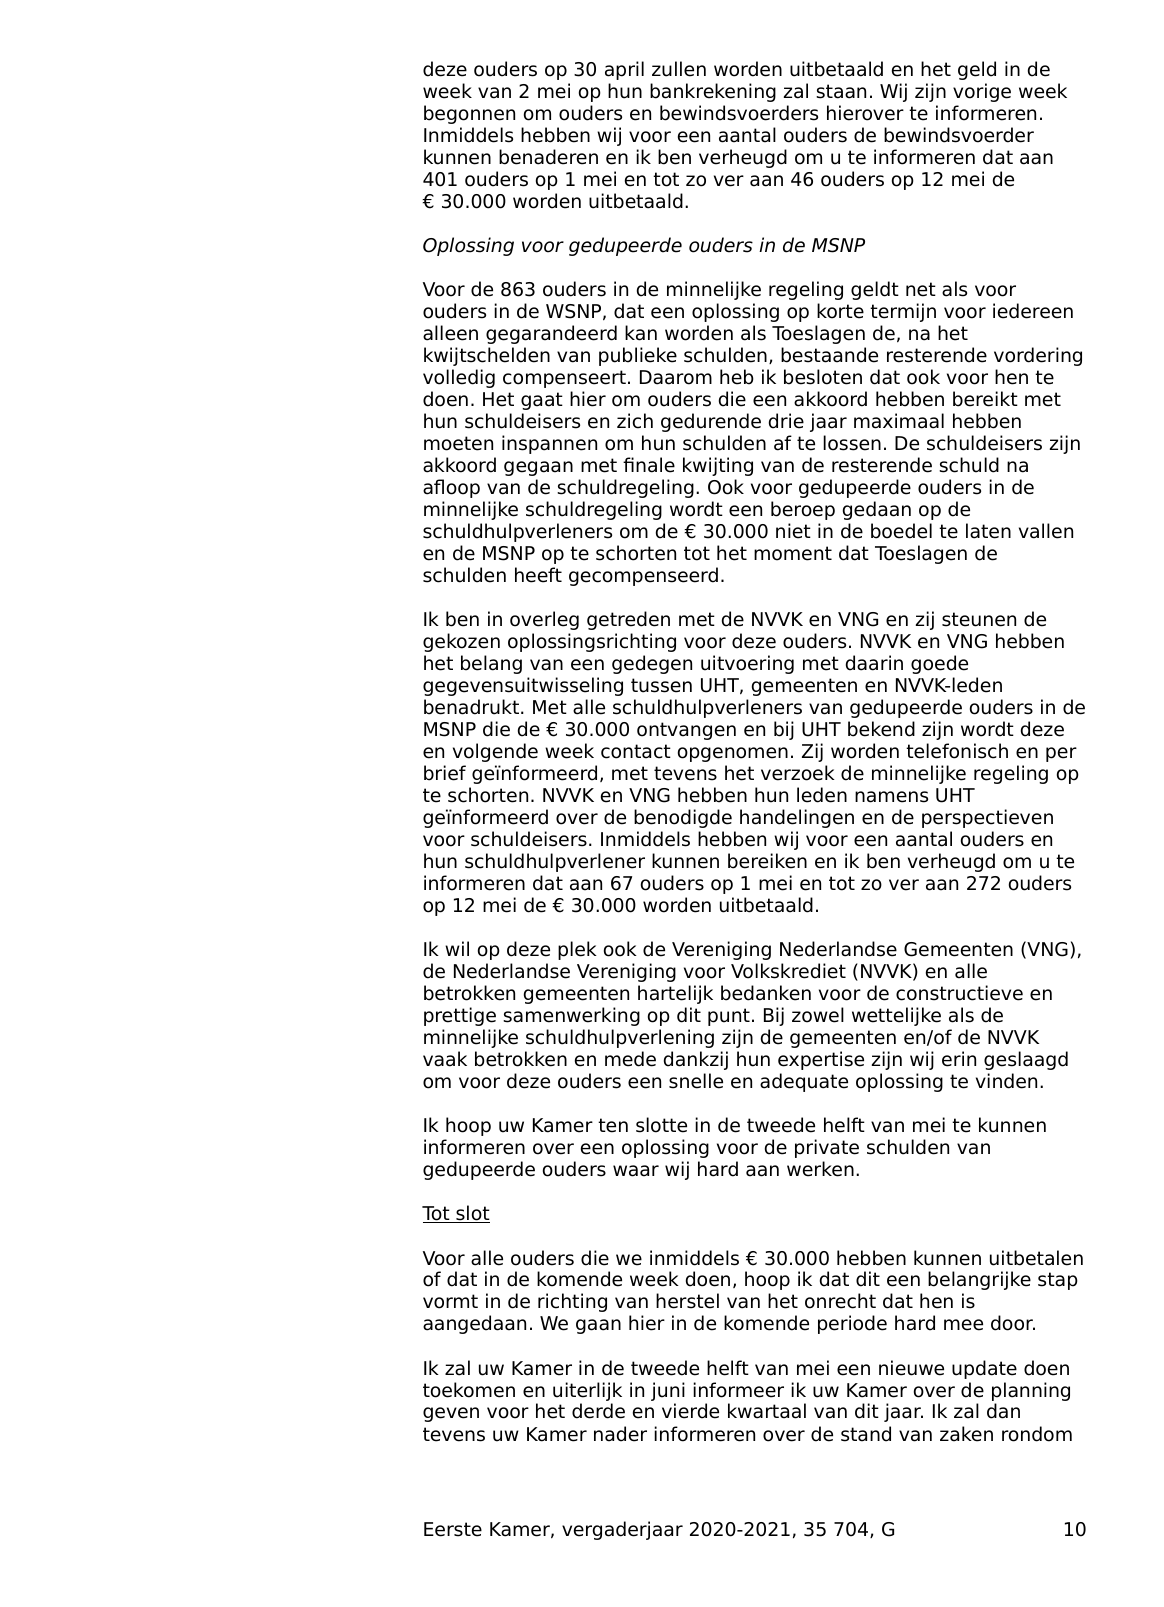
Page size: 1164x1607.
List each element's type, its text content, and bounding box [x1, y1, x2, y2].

text Ik hoop uw Kamer ten slotte in de tweede helft van mei te kunnen informeren over een oplossing voor de private schulden van gedupeerde ouders waar wij hard aan werken. [422, 1115, 1087, 1181]
text Ik wil op deze plek ook de Vereniging Nederlandse Gemeenten (VNG), de Nederlandse Vereniging voor Volkskrediet (NVVK) en alle betrokken gemeenten hartelijk bedanken voor de constructieve en prettige samenwerking op dit punt. Bij zowel wettelijke als de minnelijke schuldhulpverlening zijn de gemeenten en/of de NVVK vaak betrokken en mede dankzij hun expertise zijn wij erin geslaagd om voor deze ouders een snelle en adequate oplossing te vinden. [422, 939, 1087, 1093]
text deze ouders op 30 april zullen worden uitbetaald en het geld in de week van 2 mei op hun bankrekening zal staan. Wij zijn vorige week begonnen om ouders en bewindsvoerders hierover te informeren. Inmiddels hebben wij voor een aantal ouders de bewindsvoerder kunnen benaderen en ik ben verheugd om u te informeren dat aan 401 ouders op 1 mei en tot zo ver aan 46 ouders op 12 mei de € 30.000 worden uitbetaald. [422, 59, 1087, 213]
text Ik ben in overleg getreden met de NVVK en VNG en zij steunen de gekozen oplossingsrichting voor deze ouders. NVVK en VNG hebben het belang van een gedegen uitvoering met daarin goede gegevensuitwisseling tussen UHT, gemeenten en NVVK-leden benadrukt. Met alle schuldhulpverleners van gedupeerde ouders in de MSNP die de € 30.000 ontvangen en bij UHT bekend zijn wordt deze en volgende week contact opgenomen. Zij worden telefonisch en per brief geïnformeerd, met tevens het verzoek de minnelijke regeling op te schorten. NVVK en VNG hebben hun leden namens UHT geïnformeerd over de benodigde handelingen en de perspectieven voor schuldeisers. Inmiddels hebben wij voor een aantal ouders en hun schuldhulpverlener kunnen bereiken en ik ben verheugd om u te informeren dat aan 67 ouders op 1 mei en tot zo ver aan 272 ouders op 12 mei de € 30.000 worden uitbetaald. [422, 609, 1087, 917]
subtitle Oplossing voor gedupeerde ouders in de MSNP [422, 235, 1087, 257]
text Voor alle ouders die we inmiddels € 30.000 hebben kunnen uitbetalen of dat in de komende week doen, hoop ik dat dit een belangrijke stap vormt in de richting van herstel van het onrecht dat hen is aangedaan. We gaan hier in de komende periode hard mee door. [422, 1247, 1087, 1335]
text Voor de 863 ouders in de minnelijke regeling geldt net als voor ouders in de WSNP, dat een oplossing op korte termijn voor iedereen alleen gegarandeerd kan worden als Toeslagen de, na het kwijtschelden van publieke schulden, bestaande resterende vordering volledig compenseert. Daarom heb ik besloten dat ook voor hen te doen. Het gaat hier om ouders die een akkoord hebben bereikt met hun schuldeisers en zich gedurende drie jaar maximaal hebben moeten inspannen om hun schulden af te lossen. De schuldeisers zijn akkoord gegaan met finale kwijting van de resterende schuld na afloop van de schuldregeling. Ook voor gedupeerde ouders in de minnelijke schuldregeling wordt een beroep gedaan op de schuldhulpverleners om de € 30.000 niet in de boedel te laten vallen en de MSNP op te schorten tot het moment dat Toeslagen de schulden heeft gecompenseerd. [422, 279, 1087, 587]
subtitle Tot slot [422, 1203, 1087, 1225]
text Ik zal uw Kamer in de tweede helft van mei een nieuwe update doen toekomen en uiterlijk in juni informeer ik uw Kamer over de planning geven voor het derde en vierde kwartaal van dit jaar. Ik zal dan tevens uw Kamer nader informeren over de stand van zaken rondom [422, 1357, 1087, 1445]
